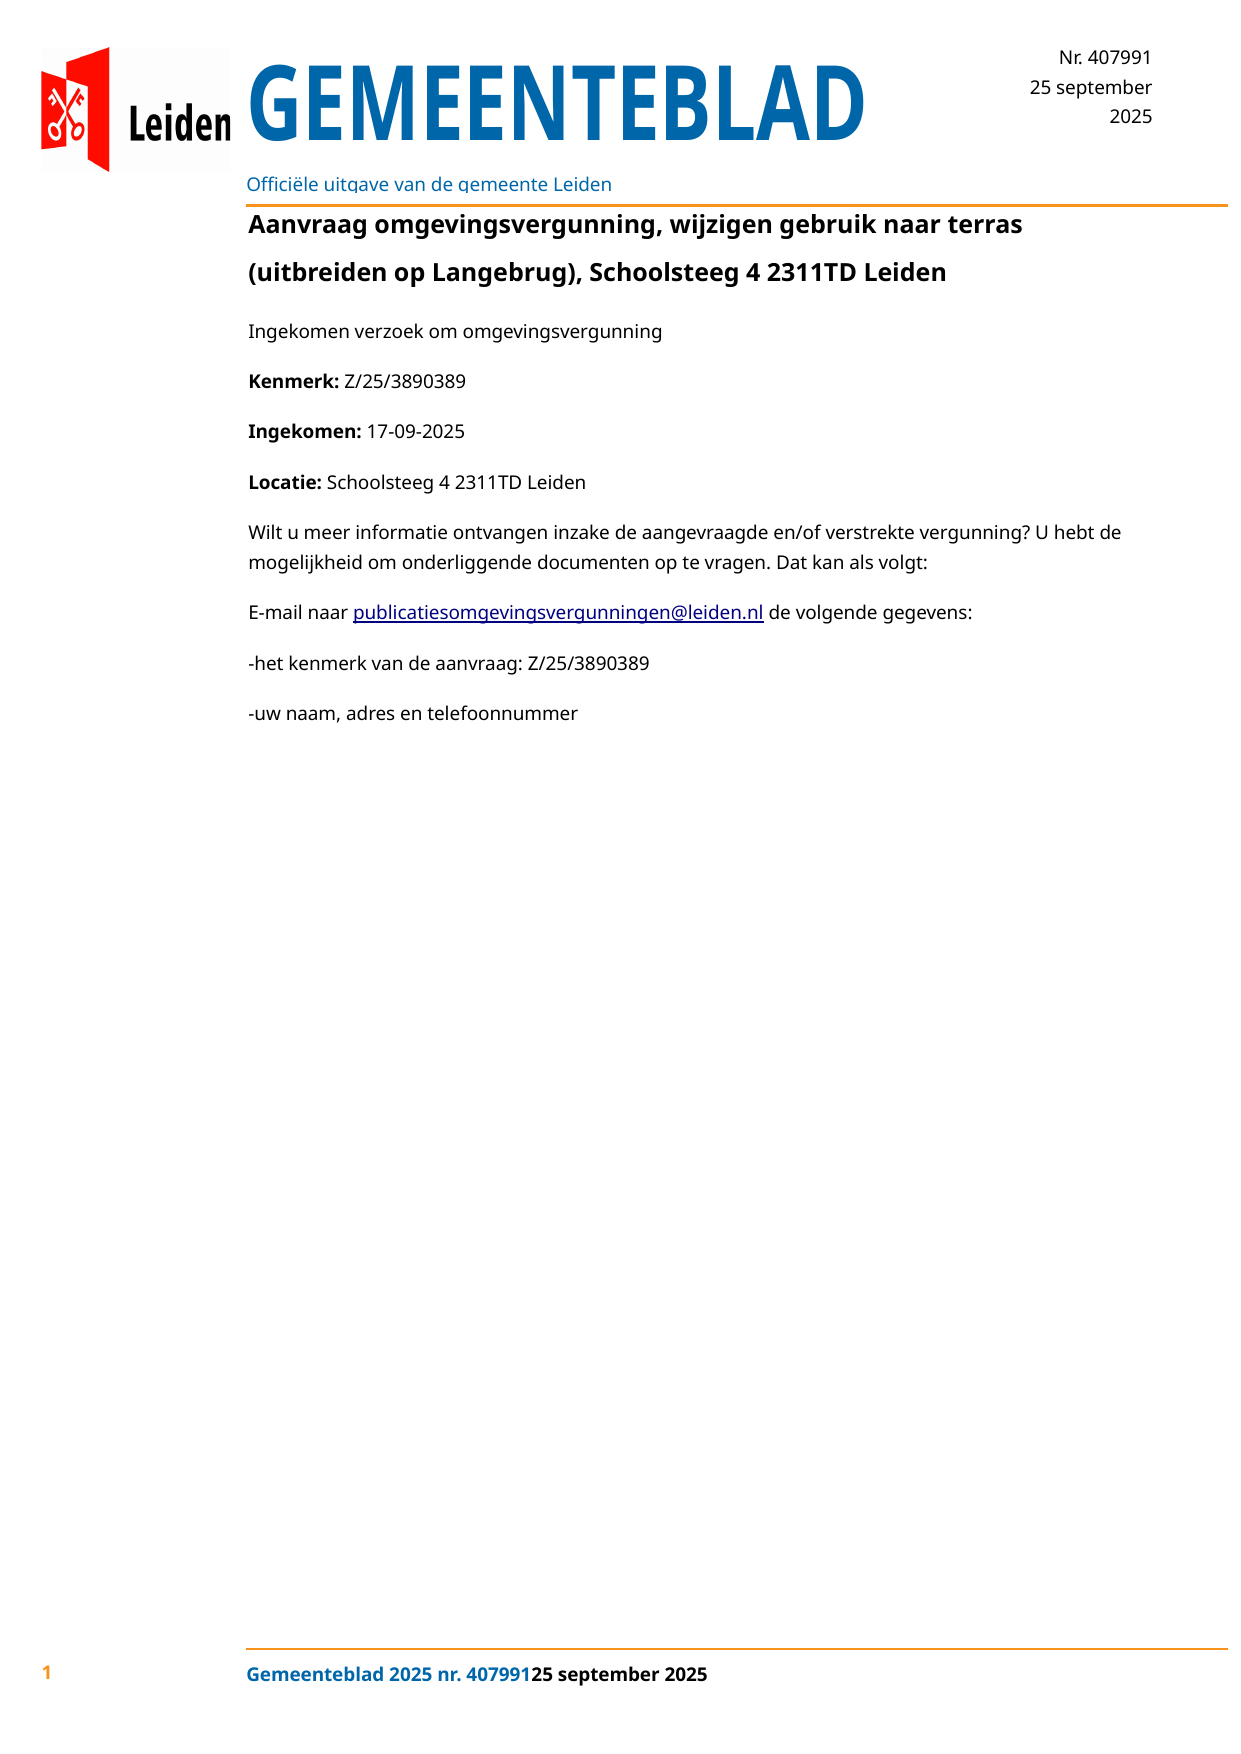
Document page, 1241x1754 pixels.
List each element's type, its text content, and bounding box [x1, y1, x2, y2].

text Wilt u meer informatie ontvangen inzake de aangevraagde en/of verstrekte vergunning? U hebt de mogelijkheid om onderliggende documenten op te vragen. Dat kan als volgt: [248, 519, 1152, 575]
text Locatie: Schoolsteeg 4 2311TD Leiden [248, 469, 1152, 495]
text E-mail naar publicatiesomgevingsvergunningen@leiden.nl de volgende gegevens: [248, 599, 1152, 625]
text -het kenmerk van de aanvraag: Z/25/3890389 [248, 650, 1152, 676]
text Kenmerk: Z/25/3890389 [248, 368, 1152, 394]
picture [41, 47, 231, 172]
text Ingekomen verzoek om omgevingsvergunning [248, 318, 1152, 344]
text Ingekomen: 17-09-2025 [248, 419, 1152, 444]
text -uw naam, adres en telefoonnummer [248, 700, 1152, 726]
text Aanvraag omgevingsvergunning, wijzigen gebruik naar terras (uitbreiden op Langebrug), Schoolsteeg 4 2311TD Leiden [248, 207, 1152, 288]
